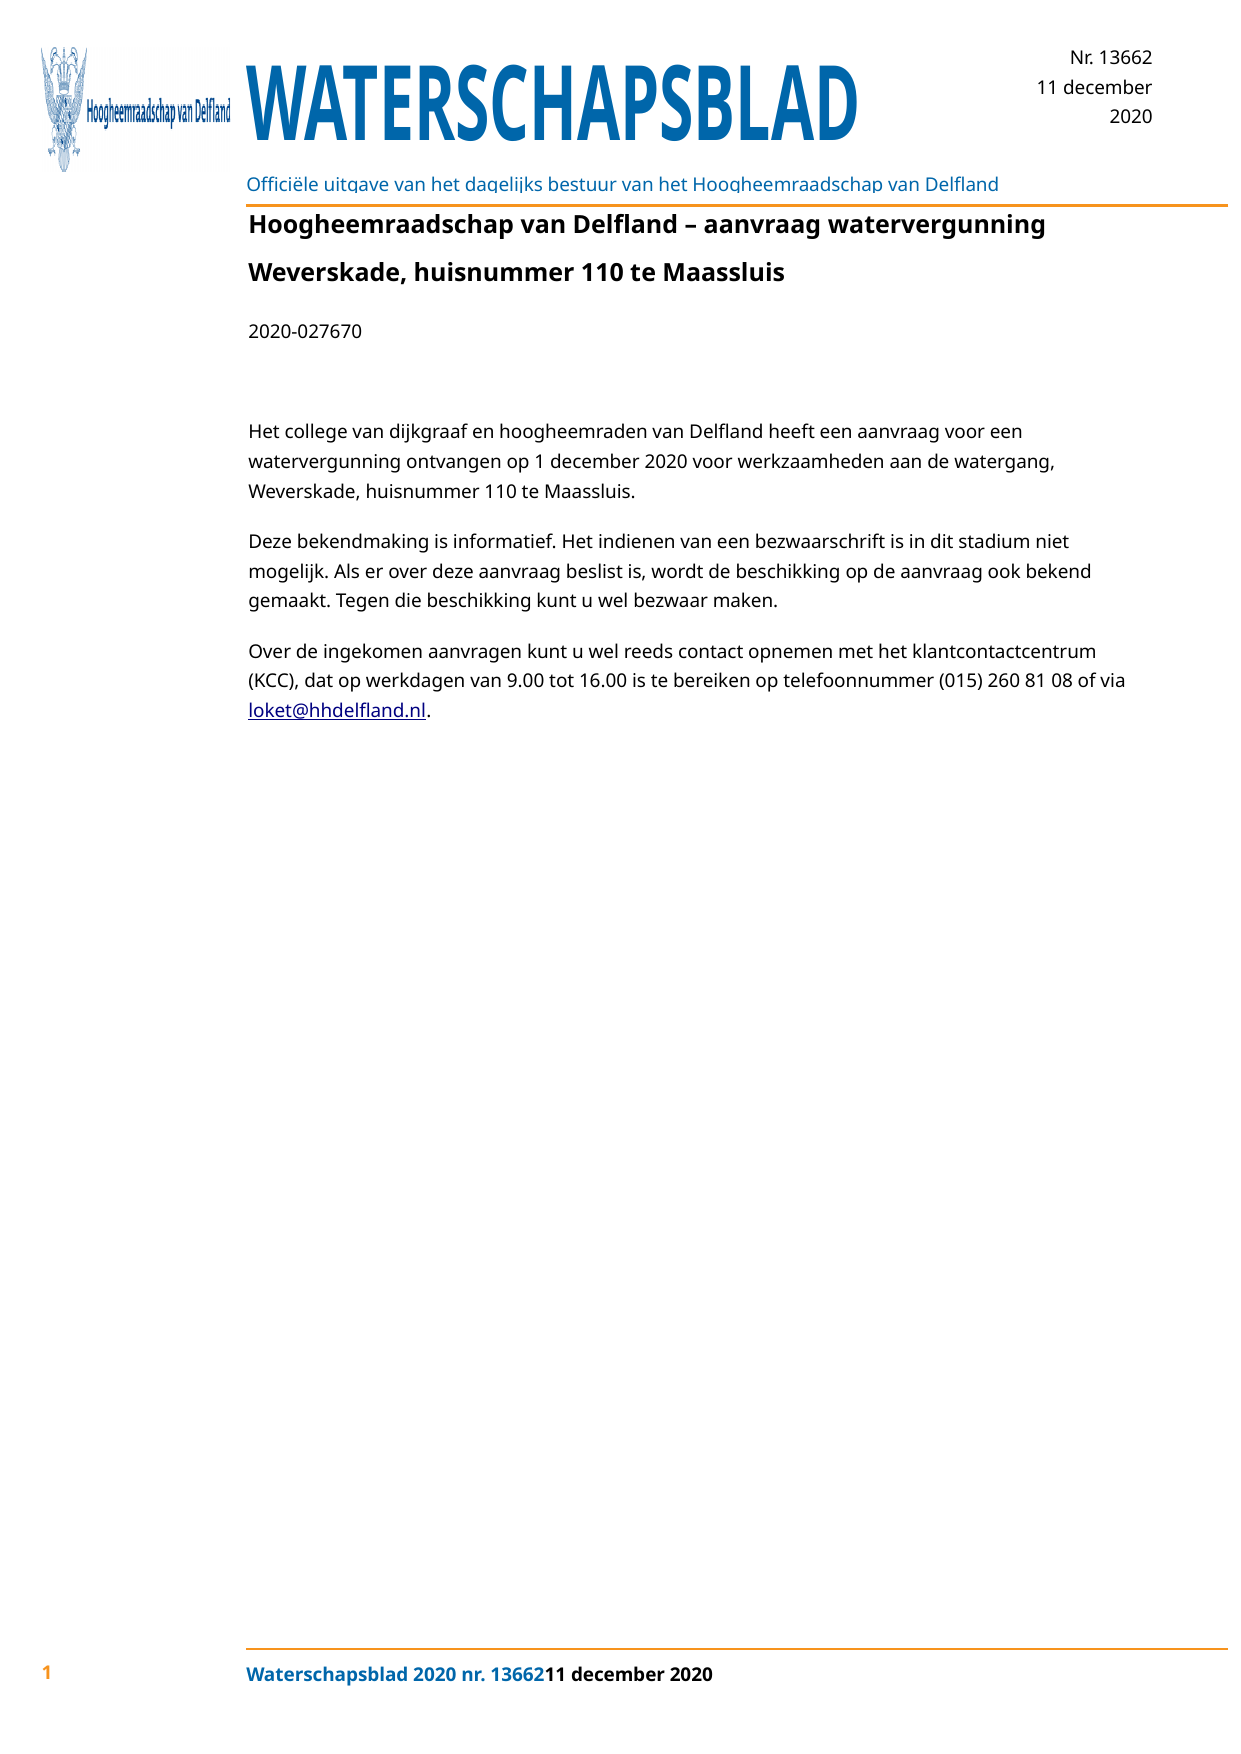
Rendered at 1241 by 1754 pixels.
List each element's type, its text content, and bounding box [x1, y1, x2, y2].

text Deze bekendmaking is informatief. Het indienen van een bezwaarschrift is in dit stadium niet mogelijk. Als er over deze aanvraag beslist is, wordt de beschikking op de aanvraag ook bekend gemaakt. Tegen die beschikking kunt u wel bezwaar maken. [248, 528, 1152, 613]
text Hoogheemraadschap van Delfland – aanvraag watervergunning Weverskade, huisnummer 110 te Maassluis [248, 207, 1152, 288]
text 2020-027670 [248, 318, 1152, 344]
text Over de ingekomen aanvragen kunt u wel reeds contact opnemen met het klantcontactcentrum (KCC), dat op werkdagen van 9.00 tot 16.00 is te bereiken op telefoonnummer (015) 260 81 08 of via loket@hhdelfland.nl. [248, 638, 1152, 723]
text Het college van dijkgraaf en hoogheemraden van Delfland heeft een aanvraag voor een watervergunning ontvangen op 1 december 2020 voor werkzaamheden aan de watergang, Weverskade, huisnummer 110 te Maassluis. [248, 419, 1152, 504]
picture [41, 47, 231, 172]
